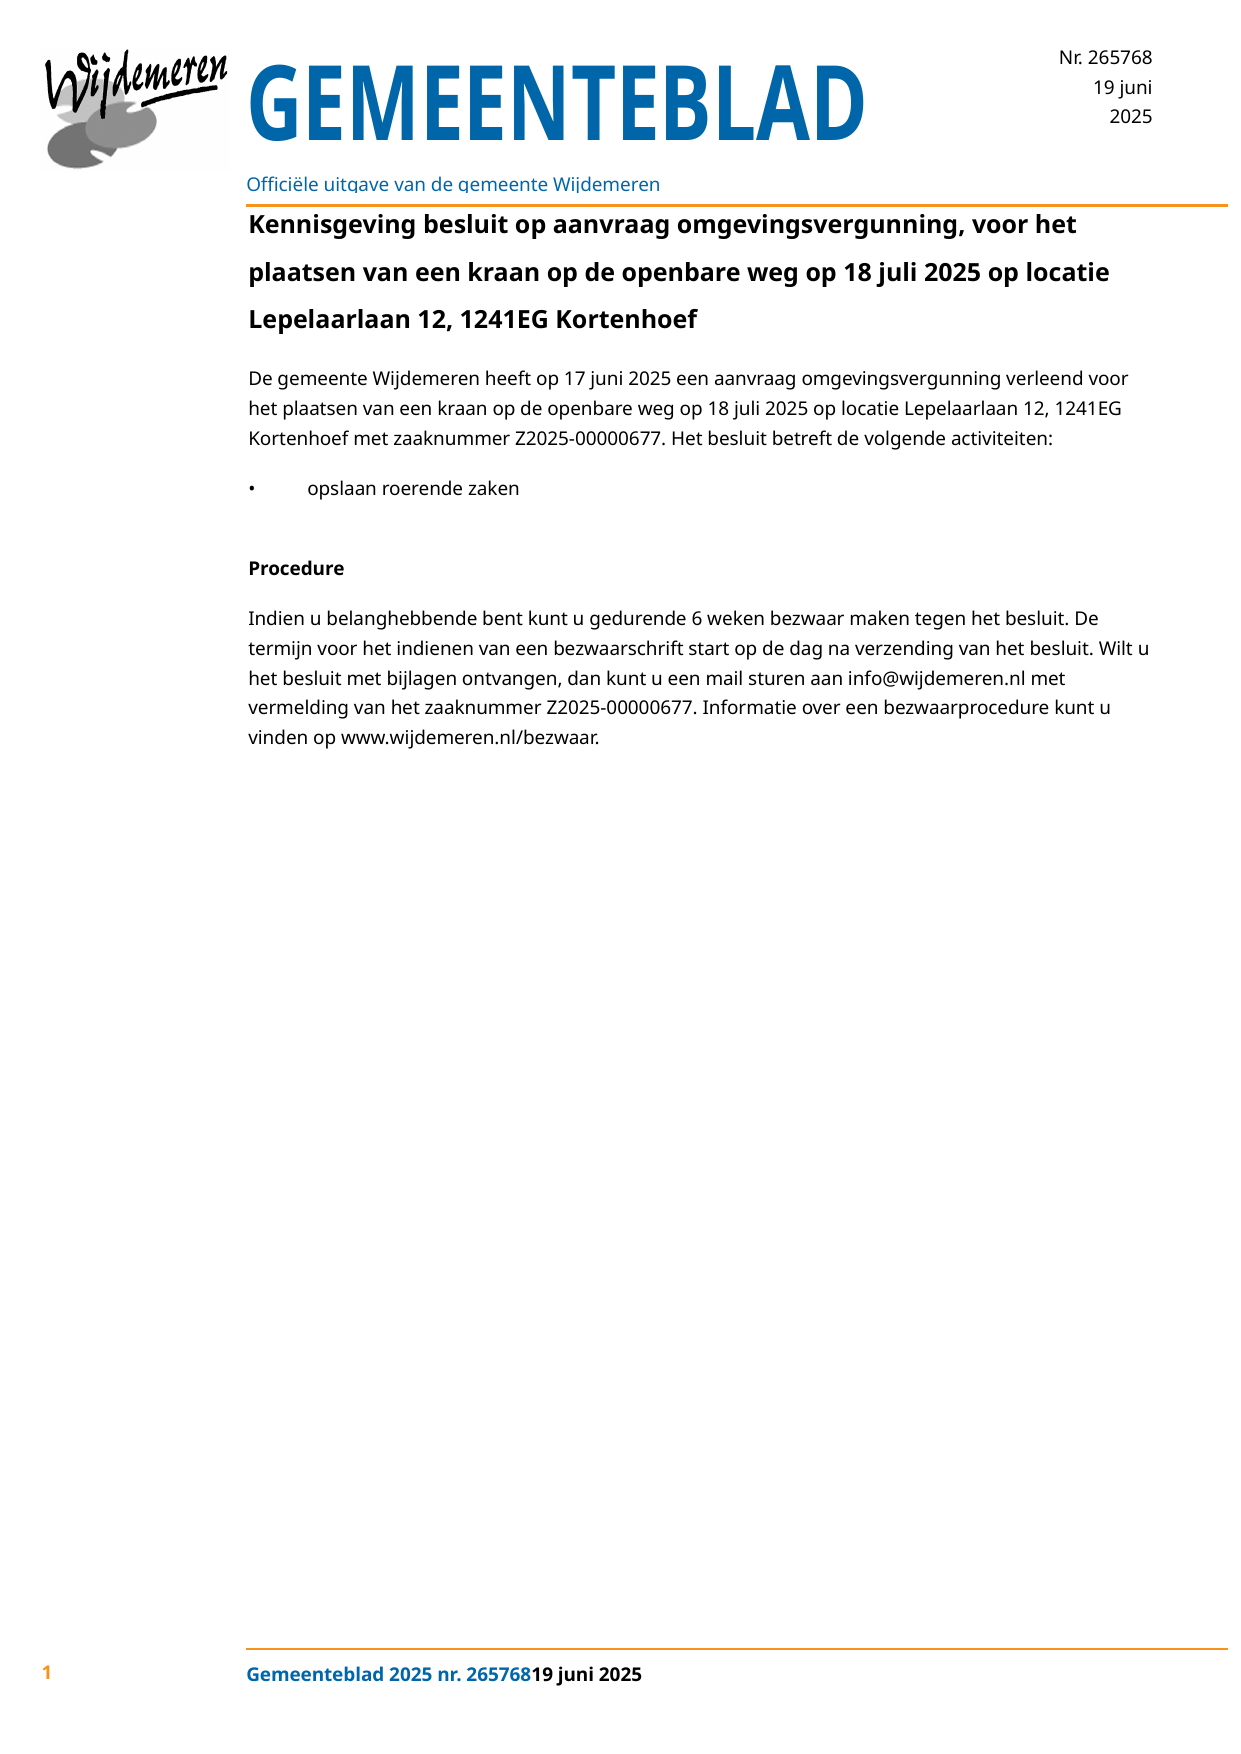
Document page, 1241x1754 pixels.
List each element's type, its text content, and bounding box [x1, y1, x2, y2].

text De gemeente Wijdemeren heeft op 17 juni 2025 een aanvraag omgevingsvergunning verleend voor het plaatsen van een kraan op de openbare weg op 18 juli 2025 op locatie Lepelaarlaan 12, 1241EG Kortenhoef met zaaknummer Z2025-00000677. Het besluit betreft de volgende activiteiten: [248, 366, 1152, 450]
text Kennisgeving besluit op aanvraag omgevingsvergunning, voor het plaatsen van een kraan op de openbare weg op 18 juli 2025 op locatie Lepelaarlaan 12, 1241EG Kortenhoef [248, 207, 1152, 336]
text Indien u belanghebbende bent kunt u gedurende 6 weken bezwaar maken tegen het besluit. De termijn voor het indienen van een bezwaarschrift start op de dag na verzending van het besluit. Wilt u het besluit met bijlagen ontvangen, dan kunt u een mail sturen aan info@wijdemeren.nl met vermelding van het zaaknummer Z2025-00000677. Informatie over een bezwaarprocedure kunt u vinden op www.wijdemeren.nl/bezwaar. [248, 606, 1152, 749]
picture [41, 47, 231, 172]
list opslaan roerende zaken [248, 475, 1152, 501]
text Procedure [248, 555, 1152, 581]
